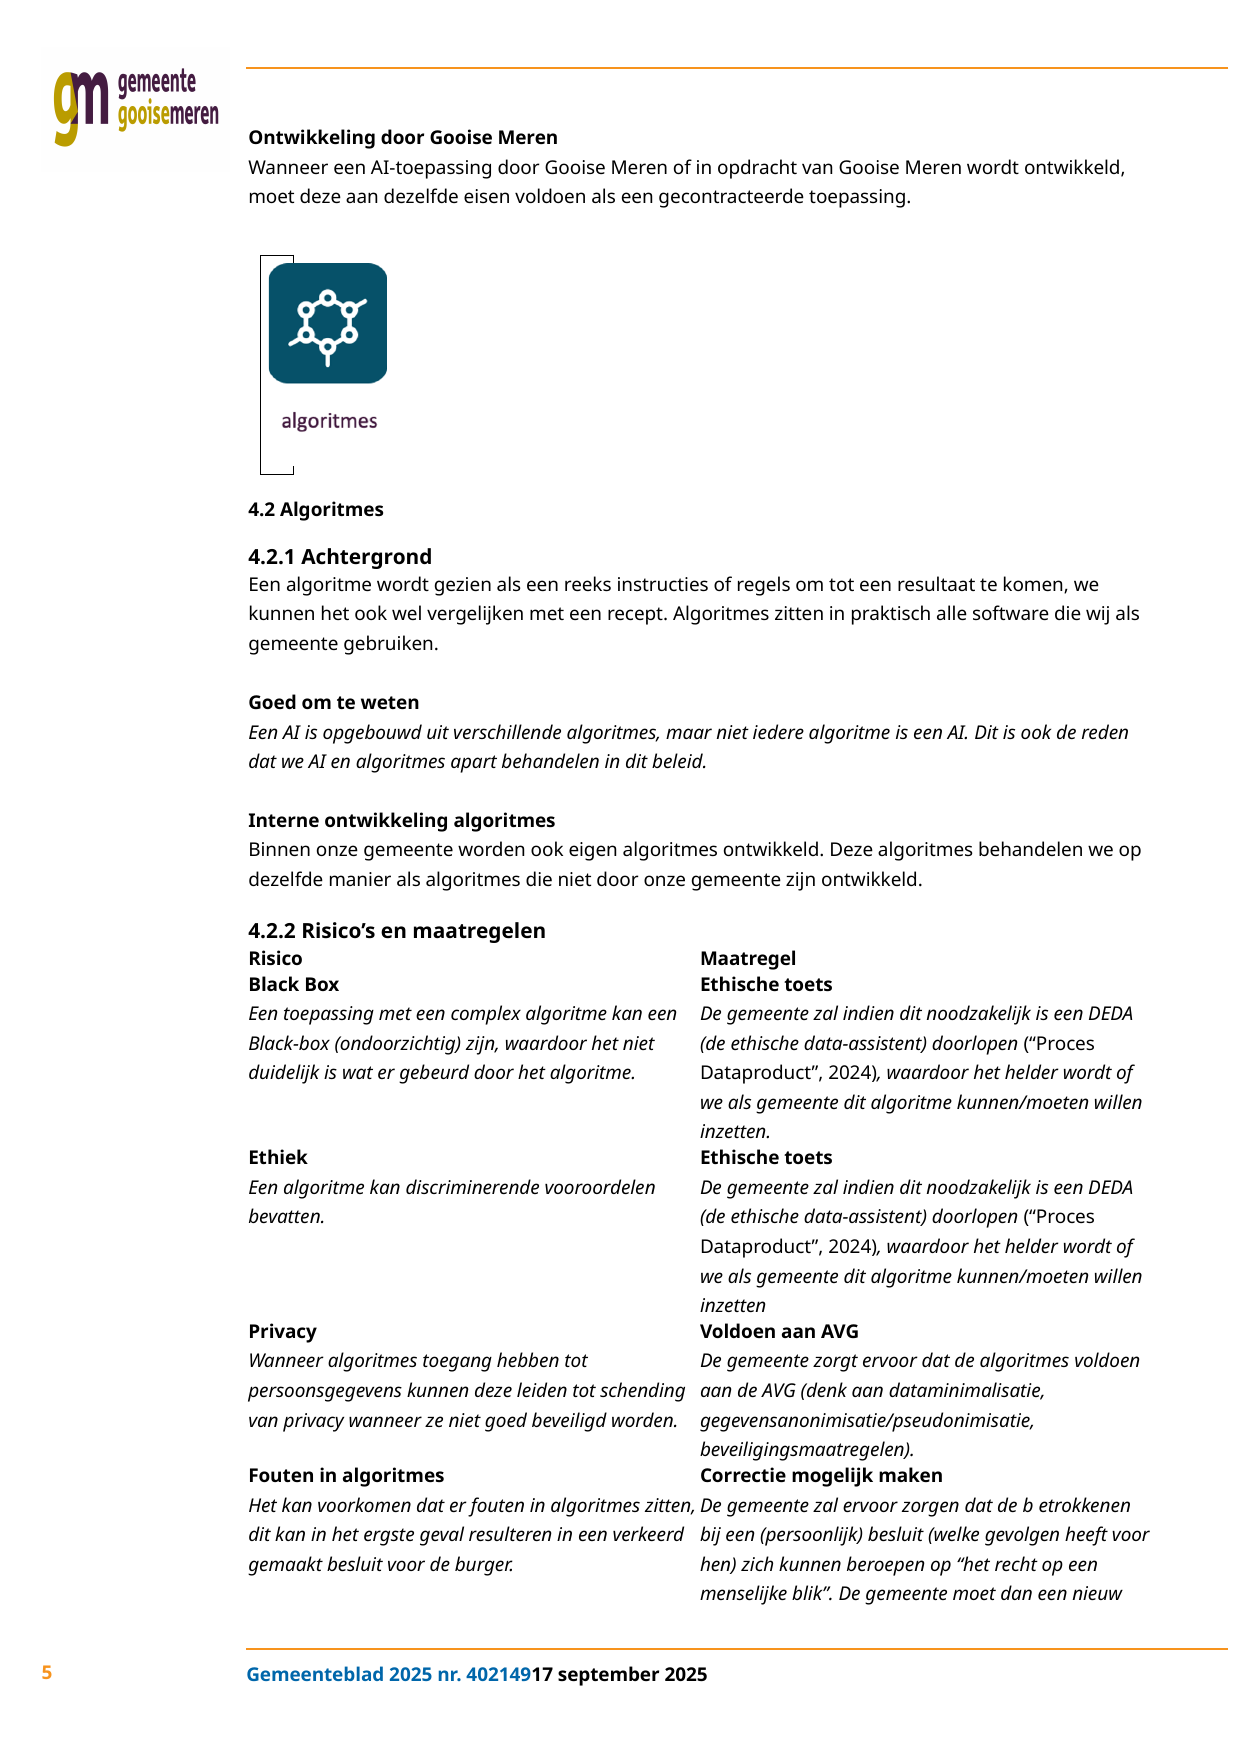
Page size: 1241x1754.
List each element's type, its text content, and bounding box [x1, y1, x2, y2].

table_cell Black Box Een toepassing met een complex algoritme kan een Black-box (ondoorzichtig) zijn, waardoor het niet duidelijk is wat er gebeurd door het algoritme. [248, 971, 700, 1144]
text 4.2 Algoritmes [248, 496, 1152, 522]
table_cell Privacy Wanneer algoritmes toegang hebben tot persoonsgegevens kunnen deze leiden tot schending van privacy wanneer ze niet goed beveiligd worden. [248, 1318, 700, 1462]
text Interne ontwikkeling algoritmes [248, 807, 1152, 833]
table_cell Correctie mogelijk maken De gemeente zal ervoor zorgen dat de b etrokkenen bij een (persoonlijk) besluit (welke gevolgen heeft voor hen) zich kunnen beroepen op “het recht op een menselijke blik”. De gemeente moet dan een nieuw [700, 1462, 1152, 1606]
picture [371, 263, 387, 274]
table_cell Ethische toets De gemeente zal indien dit noodzakelijk is een DEDA (de ethische data-assistent) doorlopen (“Proces Dataproduct”, 2024), waardoor het helder wordt of we als gemeente dit algoritme kunnen/moeten willen inzetten [700, 1145, 1152, 1318]
text 4.2.1 Achtergrond [248, 542, 1152, 571]
picture [289, 289, 367, 367]
table_header Goed om te weten Een AI is opgebouwd uit verschillende algoritmes, maar niet iedere algoritme is een AI. Dit is ook de reden dat we AI en algoritmes apart behandelen in dit beleid. [248, 689, 1152, 774]
table_header Risico [248, 945, 700, 971]
text Binnen onze gemeente worden ook eigen algoritmes ontwikkeld. Deze algoritmes behandelen we op dezelfde manier als algoritmes die niet door onze gemeente zijn ontwikkeld. [248, 837, 1152, 892]
picture [268, 263, 285, 277]
table_cell Fouten in algoritmes Het kan voorkomen dat er fouten in algoritmes zitten, dit kan in het ergste geval resulteren in een verkeerd gemaakt besluit voor de burger. [248, 1462, 700, 1606]
picture [268, 370, 387, 466]
table_header Maatregel [700, 945, 1152, 971]
picture [41, 47, 231, 172]
text 4.2.2 Risico’s en maatregelen [248, 917, 1152, 945]
table_cell Ethiek Een algoritme kan discriminerende vooroordelen bevatten. [248, 1145, 700, 1318]
table_cell Voldoen aan AVG De gemeente zorgt ervoor dat de algoritmes voldoen aan de AVG (denk aan dataminimalisatie, gegevensanonimisatie/pseudonimisatie, beveiligingsmaatregelen). [700, 1318, 1152, 1462]
text Een algoritme wordt gezien als een reeks instructies of regels om tot een resultaat te komen, we kunnen het ook wel vergelijken met een recept. Algoritmes zitten in praktisch alle software die wij als gemeente gebruiken. [248, 571, 1152, 656]
table_cell Ethische toets De gemeente zal indien dit noodzakelijk is een DEDA (de ethische data-assistent) doorlopen (“Proces Dataproduct”, 2024), waardoor het helder wordt of we als gemeente dit algoritme kunnen/moeten willen inzetten. [700, 971, 1152, 1144]
text Wanneer een AI-toepassing door Gooise Meren of in opdracht van Gooise Meren wordt ontwikkeld, moet deze aan dezelfde eisen voldoen als een gecontracteerde toepassing. [248, 154, 1152, 209]
text Ontwikkeling door Gooise Meren [248, 124, 1152, 150]
